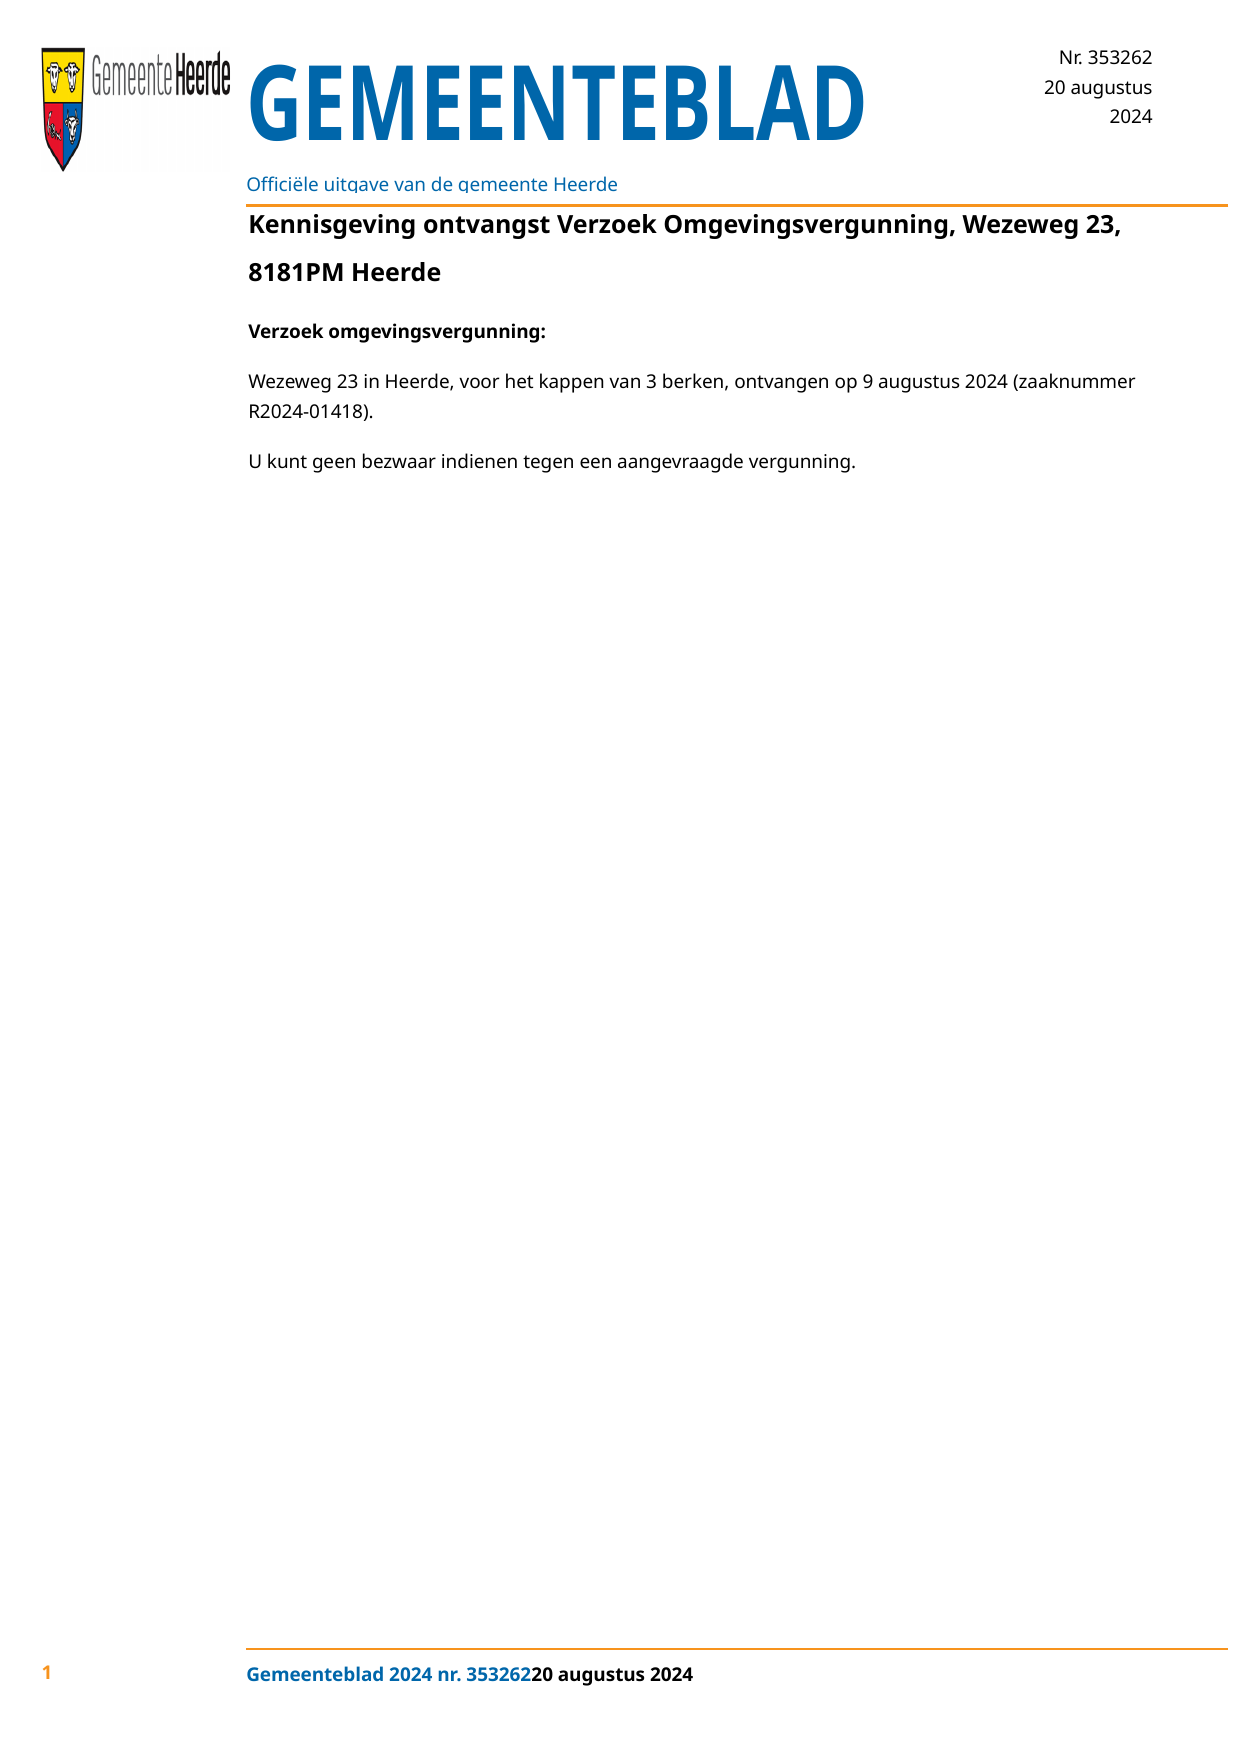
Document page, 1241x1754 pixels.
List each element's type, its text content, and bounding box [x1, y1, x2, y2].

picture [41, 47, 231, 172]
text Kennisgeving ontvangst Verzoek Omgevingsvergunning, Wezeweg 23, 8181PM Heerde [248, 207, 1152, 288]
text Wezeweg 23 in Heerde, voor het kappen van 3 berken, ontvangen op 9 augustus 2024 (zaaknummer R2024-01418). [248, 368, 1152, 424]
text Verzoek omgevingsvergunning: [248, 318, 1152, 344]
text U kunt geen bezwaar indienen tegen een aangevraagde vergunning. [248, 448, 1152, 474]
